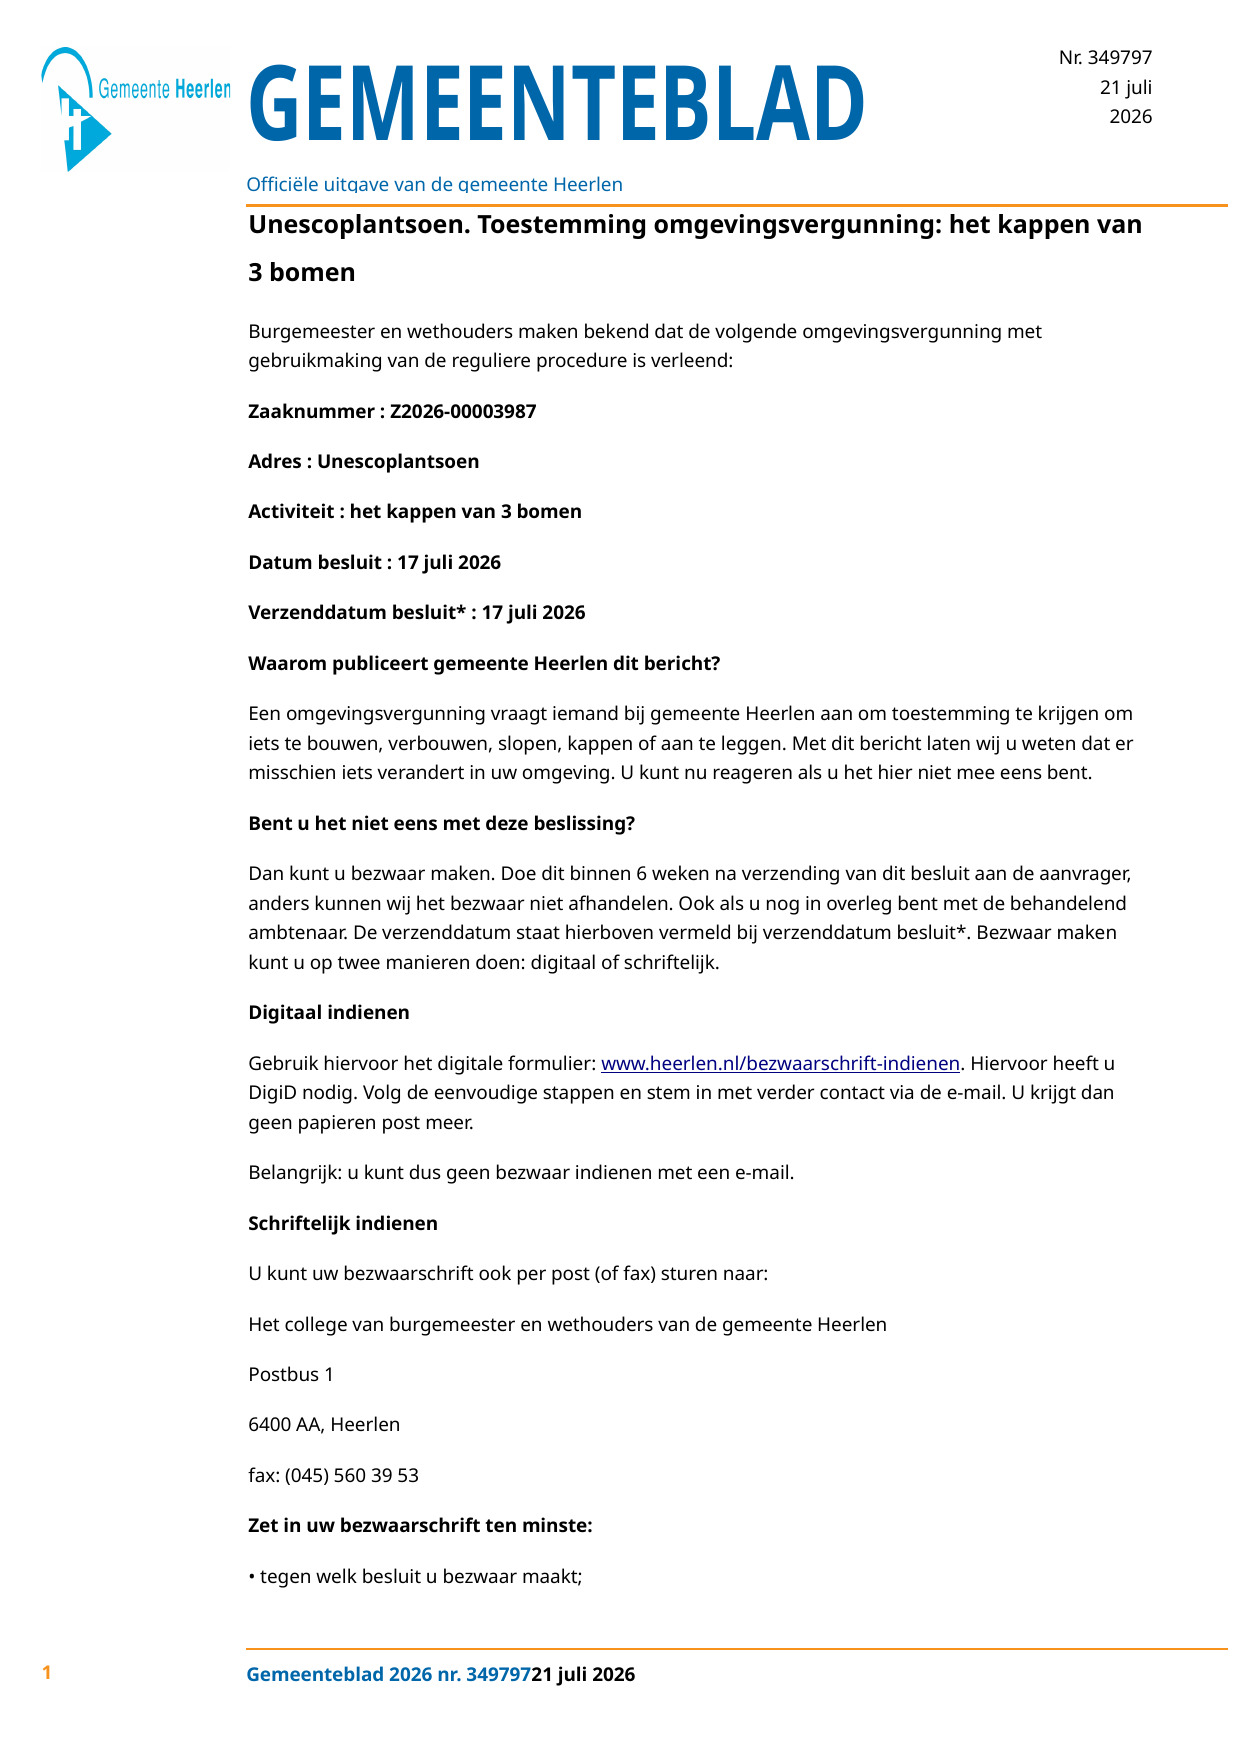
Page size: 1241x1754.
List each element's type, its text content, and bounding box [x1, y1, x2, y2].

text Postbus 1 [248, 1361, 1152, 1387]
text Activiteit : het kappen van 3 bomen [248, 499, 1152, 524]
text Het college van burgemeester en wethouders van de gemeente Heerlen [248, 1311, 1152, 1337]
text Zaaknummer : Z2026-00003987 [248, 398, 1152, 424]
picture [41, 47, 231, 172]
text Dan kunt u bezwaar maken. Doe dit binnen 6 weken na verzending van dit besluit aan de aanvrager, anders kunnen wij het bezwaar niet afhandelen. Ook als u nog in overleg bent met de behandelend ambtenaar. De verzenddatum staat hierboven vermeld bij verzenddatum besluit*. Bezwaar maken kunt u op twee manieren doen: digitaal of schriftelijk. [248, 860, 1152, 975]
text Burgemeester en wethouders maken bekend dat de volgende omgevingsvergunning met gebruikmaking van de reguliere procedure is verleend: [248, 318, 1152, 373]
text Adres : Unescoplantsoen [248, 448, 1152, 474]
text fax: (045) 560 39 53 [248, 1462, 1152, 1488]
text Bent u het niet eens met deze beslissing? [248, 810, 1152, 836]
text • tegen welk besluit u bezwaar maakt; [248, 1563, 1152, 1589]
text Verzenddatum besluit* : 17 juli 2026 [248, 599, 1152, 625]
text Digitaal indienen [248, 999, 1152, 1025]
text Datum besluit : 17 juli 2026 [248, 549, 1152, 575]
text Een omgevingsvergunning vraagt iemand bij gemeente Heerlen aan om toestemming te krijgen om iets te bouwen, verbouwen, slopen, kappen of aan te leggen. Met dit bericht laten wij u weten dat er misschien iets verandert in uw omgeving. U kunt nu reageren als u het hier niet mee eens bent. [248, 700, 1152, 785]
text Gebruik hiervoor het digitale formulier: www.heerlen.nl/bezwaarschrift-indienen. Hiervoor heeft u DigiD nodig. Volg de eenvoudige stappen en stem in met verder contact via de e-mail. U krijgt dan geen papieren post meer. [248, 1050, 1152, 1135]
text Unescoplantsoen. Toestemming omgevingsvergunning: het kappen van 3 bomen [248, 207, 1152, 288]
text Belangrijk: u kunt dus geen bezwaar indienen met een e-mail. [248, 1159, 1152, 1185]
text Waarom publiceert gemeente Heerlen dit bericht? [248, 650, 1152, 676]
text 6400 AA, Heerlen [248, 1412, 1152, 1437]
text Zet in uw bezwaarschrift ten minste: [248, 1512, 1152, 1538]
picture [41, 47, 59, 70]
text U kunt uw bezwaarschrift ook per post (of fax) sturen naar: [248, 1260, 1152, 1286]
text Schriftelijk indienen [248, 1210, 1152, 1236]
